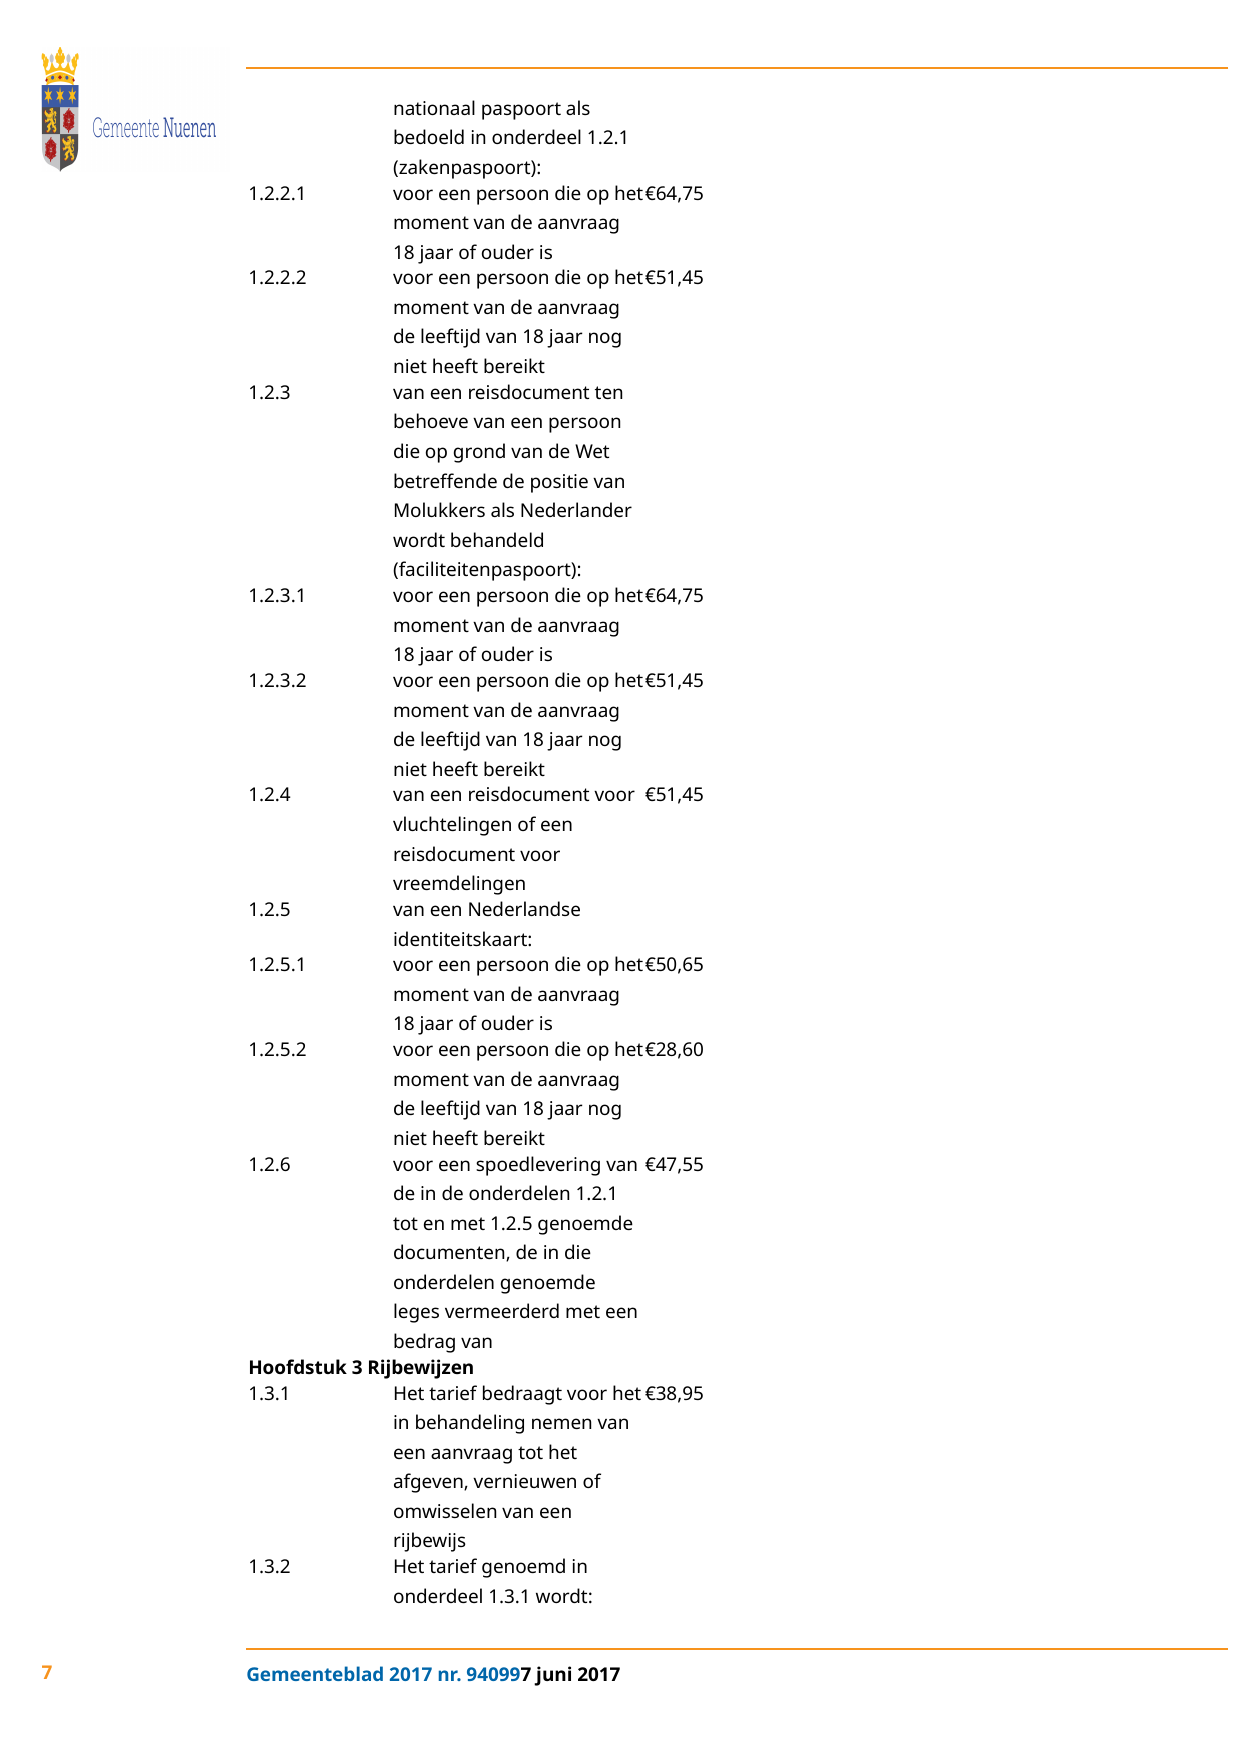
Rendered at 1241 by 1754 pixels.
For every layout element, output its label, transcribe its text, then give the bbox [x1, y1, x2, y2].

table_cell 1.2.5.1 [248, 951, 393, 1036]
table_cell Het tarief bedraagt voor het in behandeling nemen van een aanvraag tot het afgeven, vernieuwen of omwisselen van een rijbewijs [393, 1380, 645, 1553]
table_cell 1.2.5 [248, 896, 393, 951]
table_cell voor een spoedlevering van de in de onderdelen 1.2.1 tot en met 1.2.5 genoemde documenten, de in die onderdelen genoemde leges vermeerderd met een bedrag van [393, 1151, 645, 1354]
table_cell €50,65 [645, 951, 862, 1036]
table_cell voor een persoon die op het moment van de aanvraag de leeftijd van 18 jaar nog niet heeft bereikt [393, 265, 645, 379]
table_cell €51,45 [645, 265, 862, 379]
table_cell 1.2.3.2 [248, 667, 393, 782]
picture [41, 47, 231, 172]
table_cell voor een persoon die op het moment van de aanvraag 18 jaar of ouder is [393, 582, 645, 667]
table_cell €47,55 [645, 1151, 862, 1354]
table_cell 1.2.3 [248, 379, 393, 582]
table_cell 1.2.6 [248, 1151, 393, 1354]
table_cell van een reisdocument voor vluchtelingen of een reisdocument voor vreemdelingen [393, 782, 645, 896]
table_cell 1.3.2 [248, 1554, 393, 1609]
table_cell 1.2.2.1 [248, 180, 393, 264]
table_cell [645, 896, 862, 951]
table_cell 1.2.5.2 [248, 1036, 393, 1151]
table_cell 1.2.2.2 [248, 265, 393, 379]
table_cell van een Nederlandse identiteitskaart: [393, 896, 645, 951]
table_cell voor een persoon die op het moment van de aanvraag de leeftijd van 18 jaar nog niet heeft bereikt [393, 667, 645, 782]
table_cell 1.2.4 [248, 782, 393, 896]
table_cell €64,75 [645, 180, 862, 264]
table_cell €64,75 [645, 582, 862, 667]
table_cell €38,95 [645, 1380, 862, 1553]
table_cell €28,60 [645, 1036, 862, 1151]
table_cell voor een persoon die op het moment van de aanvraag de leeftijd van 18 jaar nog niet heeft bereikt [393, 1036, 645, 1151]
table_cell voor een persoon die op het moment van de aanvraag 18 jaar of ouder is [393, 951, 645, 1036]
table_cell 1.2.3.1 [248, 582, 393, 667]
table_cell Hoofdstuk 3 Rijbewijzen [248, 1354, 497, 1380]
table_cell €51,45 [645, 667, 862, 782]
table_cell van een reisdocument ten behoeve van een persoon die op grond van de Wet betreffende de positie van Molukkers als Nederlander wordt behandeld (faciliteitenpaspoort): [393, 379, 645, 582]
table_cell [645, 1554, 862, 1609]
table_cell Het tarief genoemd in onderdeel 1.3.1 wordt: [393, 1554, 645, 1609]
table_cell [645, 95, 862, 180]
table_cell voor een persoon die op het moment van de aanvraag 18 jaar of ouder is [393, 180, 645, 264]
table_cell 1.3.1 [248, 1380, 393, 1553]
table_cell €51,45 [645, 782, 862, 896]
table_cell nationaal paspoort als bedoeld in onderdeel 1.2.1 (zakenpaspoort): [393, 95, 645, 180]
table_cell [645, 379, 862, 582]
table_cell [248, 95, 393, 180]
